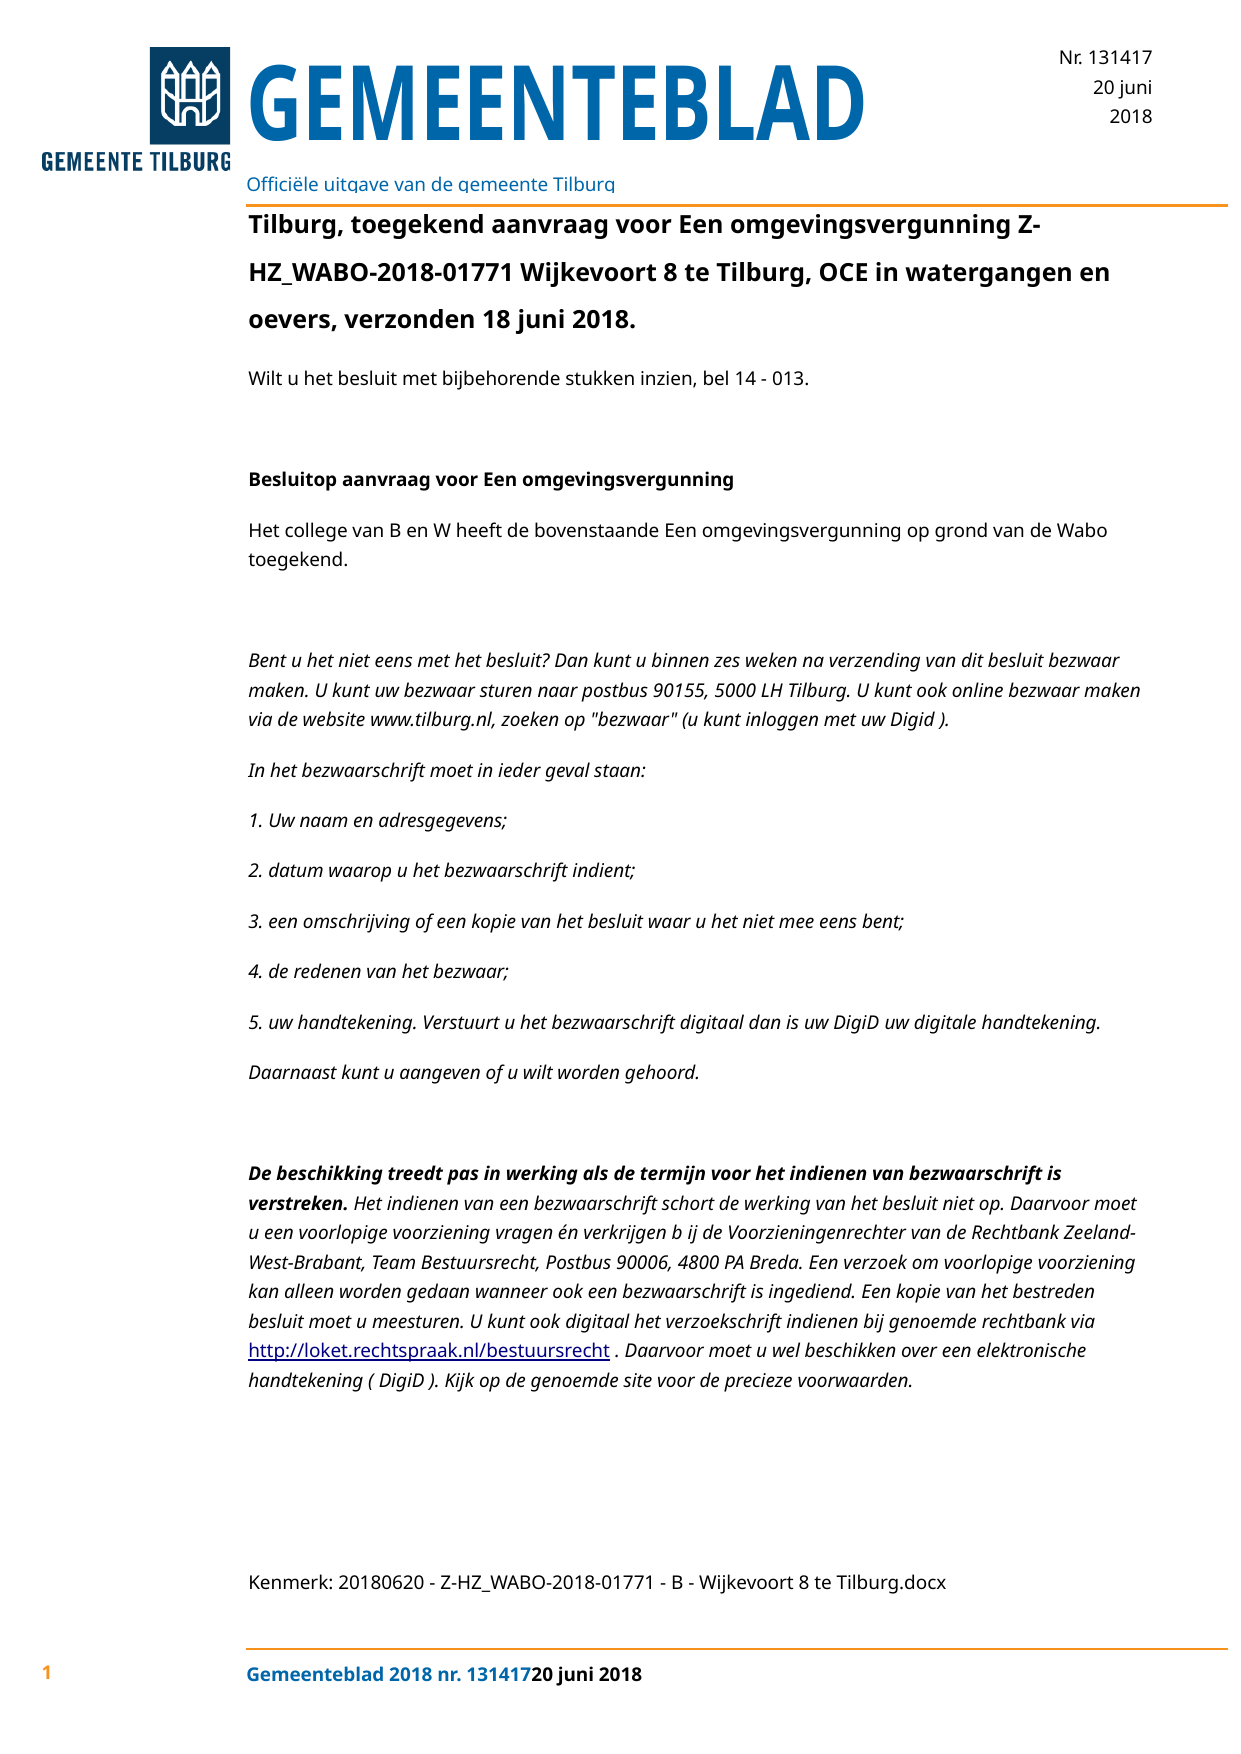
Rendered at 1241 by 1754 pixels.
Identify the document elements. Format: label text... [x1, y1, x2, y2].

text Daarnaast kunt u aangeven of u wilt worden gehoord. [248, 1059, 1152, 1085]
text 3. een omschrijving of een kopie van het besluit waar u het niet mee eens bent; [248, 908, 1152, 934]
text 5. uw handtekening. Verstuurt u het bezwaarschrift digitaal dan is uw DigiD uw digitale handtekening. [248, 1009, 1152, 1034]
picture [41, 47, 231, 172]
text Tilburg, toegekend aanvraag voor Een omgevingsvergunning Z-HZ_WABO-2018-01771 Wijkevoort 8 te Tilburg, OCE in watergangen en oevers, verzonden 18 juni 2018. [248, 207, 1152, 336]
text In het bezwaarschrift moet in ieder geval staan: [248, 757, 1152, 782]
text Besluitop aanvraag voor Een omgevingsvergunning [248, 466, 1152, 492]
text Kenmerk: 20180620 - Z-HZ_WABO-2018-01771 - B - Wijkevoort 8 te Tilburg.docx [248, 1569, 1152, 1594]
text 2. datum waarop u het bezwaarschrift indient; [248, 858, 1152, 883]
text 1. Uw naam en adresgegevens; [248, 807, 1152, 833]
text 4. de redenen van het bezwaar; [248, 958, 1152, 984]
text Bent u het niet eens met het besluit? Dan kunt u binnen zes weken na verzending van dit besluit bezwaar maken. U kunt uw bezwaar sturen naar postbus 90155, 5000 LH Tilburg. U kunt ook online bezwaar maken via de website www.tilburg.nl, zoeken op "bezwaar" (u kunt inloggen met uw Digid ). [248, 647, 1152, 732]
text Het college van B en W heeft de bovenstaande Een omgevingsvergunning op grond van de Wabo toegekend. [248, 517, 1152, 572]
text Wilt u het besluit met bijbehorende stukken inzien, bel 14 - 013. [248, 366, 1152, 391]
text De beschikking treedt pas in werking als de termijn voor het indienen van bezwaarschrift is verstreken. Het indienen van een bezwaarschrift schort de werking van het besluit niet op. Daarvoor moet u een voorlopige voorziening vragen én verkrijgen b ij de Voorzieningenrechter van de Rechtbank Zeeland-West-Brabant, Team Bestuursrecht, Postbus 90006, 4800 PA Breda. Een verzoek om voorlopige voorziening kan alleen worden gedaan wanneer ook een bezwaarschrift is ingediend. Een kopie van het bestreden besluit moet u meesturen. U kunt ook digitaal het verzoekschrift indienen bij genoemde rechtbank via http://loket.rechtspraak.nl/bestuursrecht . Daarvoor moet u wel beschikken over een elektronische handtekening ( DigiD ). Kijk op de genoemde site voor de precieze voorwaarden. [248, 1160, 1152, 1393]
